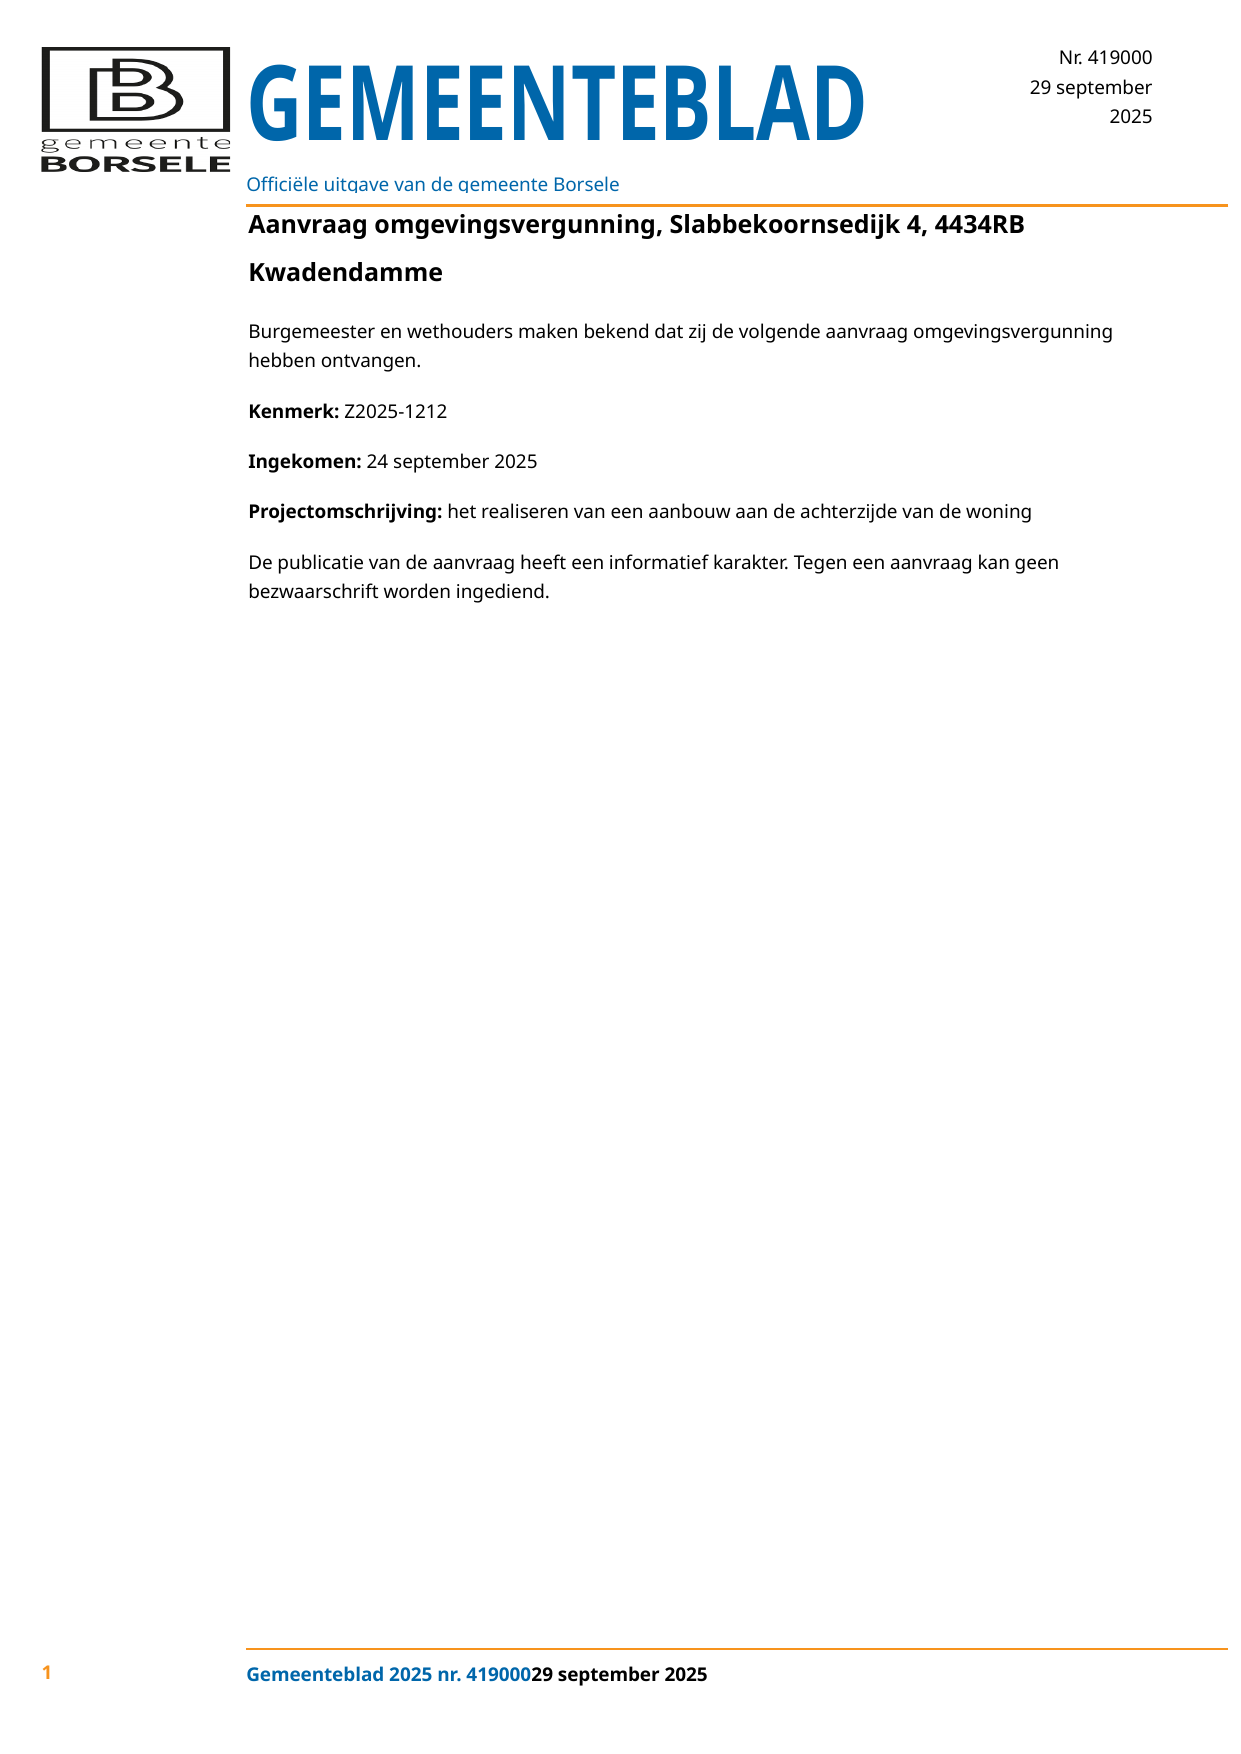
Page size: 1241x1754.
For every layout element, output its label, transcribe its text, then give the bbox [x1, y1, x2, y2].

text Ingekomen: 24 september 2025 [248, 448, 1152, 474]
text Burgemeester en wethouders maken bekend dat zij de volgende aanvraag omgevingsvergunning hebben ontvangen. [248, 318, 1152, 373]
text Kenmerk: Z2025-1212 [248, 398, 1152, 424]
picture [41, 47, 231, 172]
text Projectomschrijving: het realiseren van een aanbouw aan de achterzijde van de woning [248, 499, 1152, 524]
text De publicatie van de aanvraag heeft een informatief karakter. Tegen een aanvraag kan geen bezwaarschrift worden ingediend. [248, 549, 1152, 604]
text Aanvraag omgevingsvergunning, Slabbekoornsedijk 4, 4434RB Kwadendamme [248, 207, 1152, 288]
